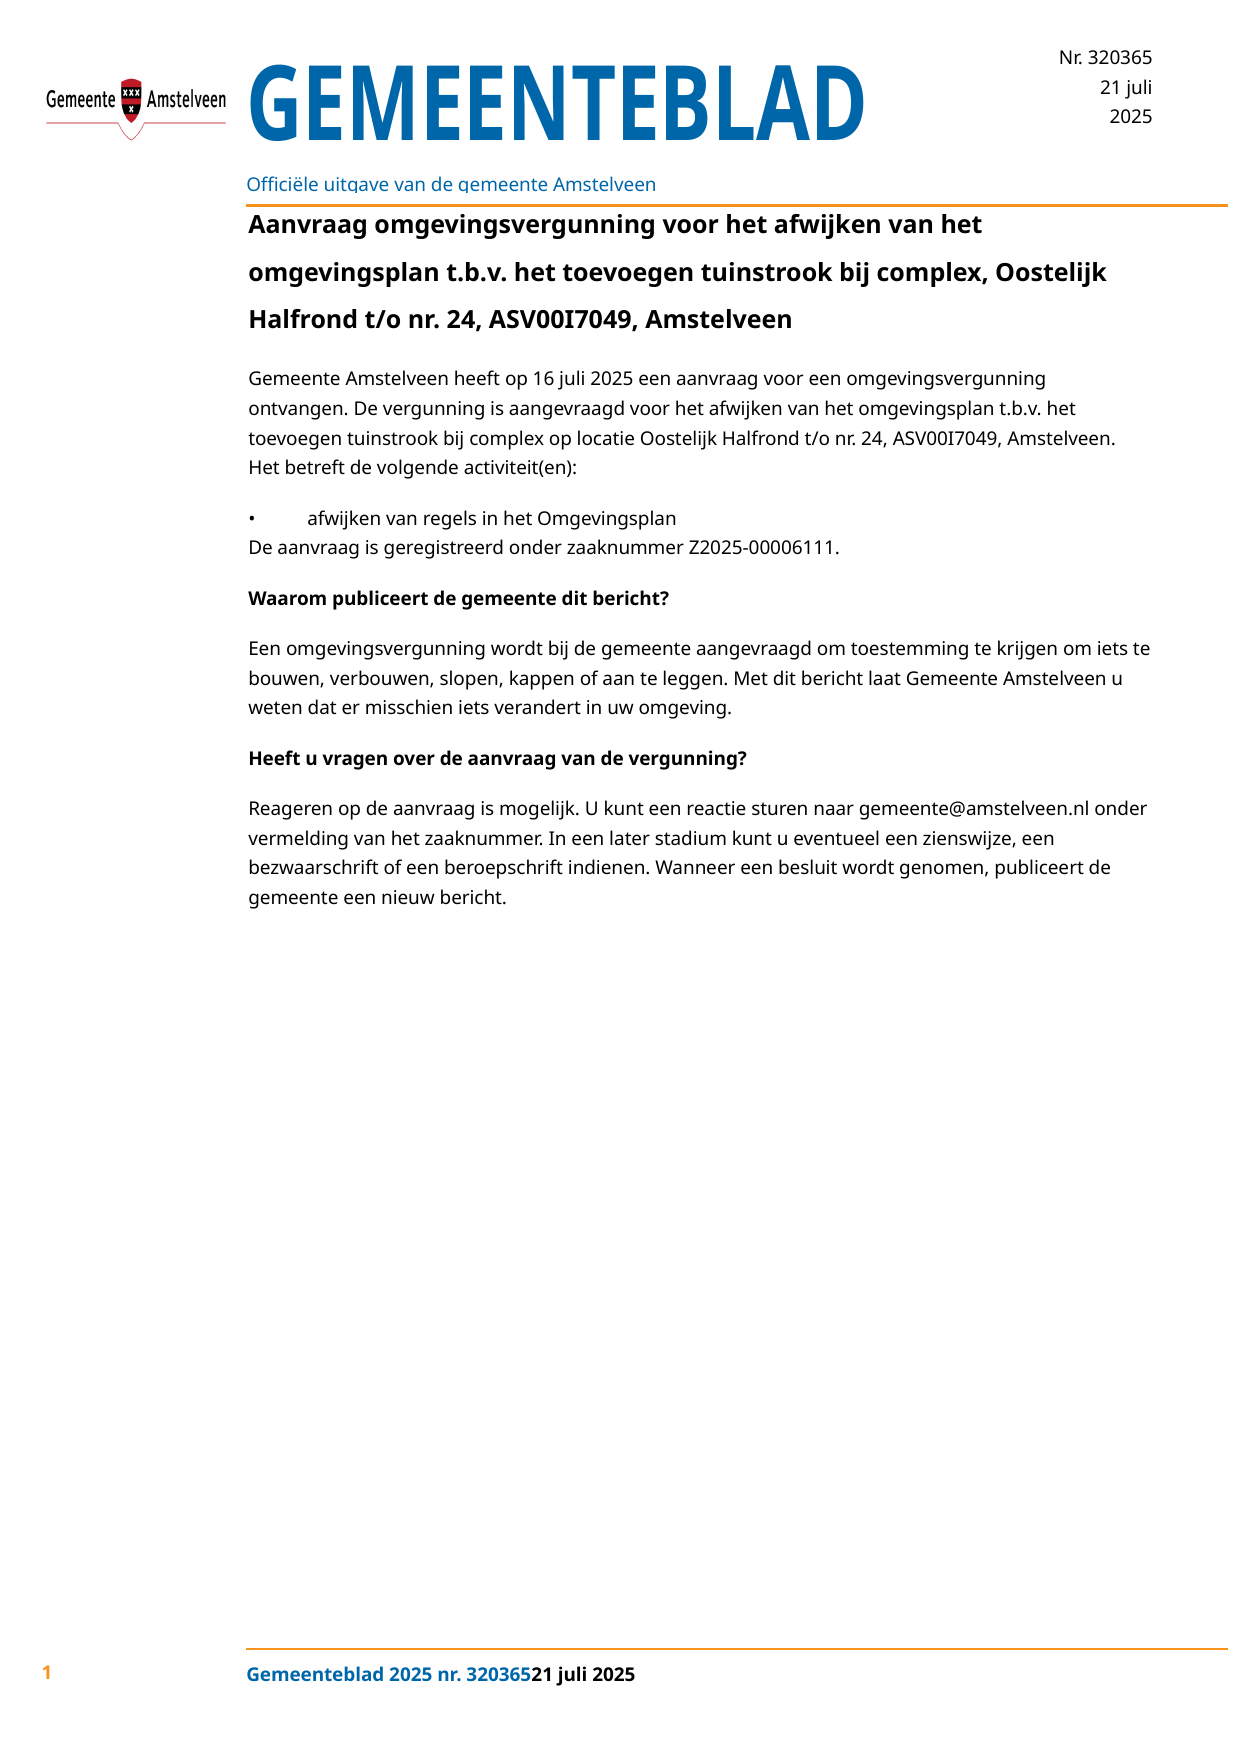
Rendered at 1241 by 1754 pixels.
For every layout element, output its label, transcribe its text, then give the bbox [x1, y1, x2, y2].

text Gemeente Amstelveen heeft op 16 juli 2025 een aanvraag voor een omgevingsvergunning ontvangen. De vergunning is aangevraagd voor het afwijken van het omgevingsplan t.b.v. het toevoegen tuinstrook bij complex op locatie Oostelijk Halfrond t/o nr. 24, ASV00I7049, Amstelveen. Het betreft de volgende activiteit(en): [248, 366, 1152, 480]
text Een omgevingsvergunning wordt bij de gemeente aangevraagd om toestemming te krijgen om iets te bouwen, verbouwen, slopen, kappen of aan te leggen. Met dit bericht laat Gemeente Amstelveen u weten dat er misschien iets verandert in uw omgeving. [248, 635, 1152, 720]
text Waarom publiceert de gemeente dit bericht? [248, 585, 1152, 610]
list afwijken van regels in het Omgevingsplan [248, 505, 1152, 530]
picture [41, 47, 231, 172]
text Aanvraag omgevingsvergunning voor het afwijken van het omgevingsplan t.b.v. het toevoegen tuinstrook bij complex, Oostelijk Halfrond t/o nr. 24, ASV00I7049, Amstelveen [248, 207, 1152, 336]
text De aanvraag is geregistreerd onder zaaknummer Z2025-00006111. [248, 534, 1152, 560]
text Heeft u vragen over de aanvraag van de vergunning? [248, 745, 1152, 770]
text Reageren op de aanvraag is mogelijk. U kunt een reactie sturen naar gemeente@amstelveen.nl onder vermelding van het zaaknummer. In een later stadium kunt u eventueel een zienswijze, een bezwaarschrift of een beroepschrift indienen. Wanneer een besluit wordt genomen, publiceert de gemeente een nieuw bericht. [248, 795, 1152, 909]
